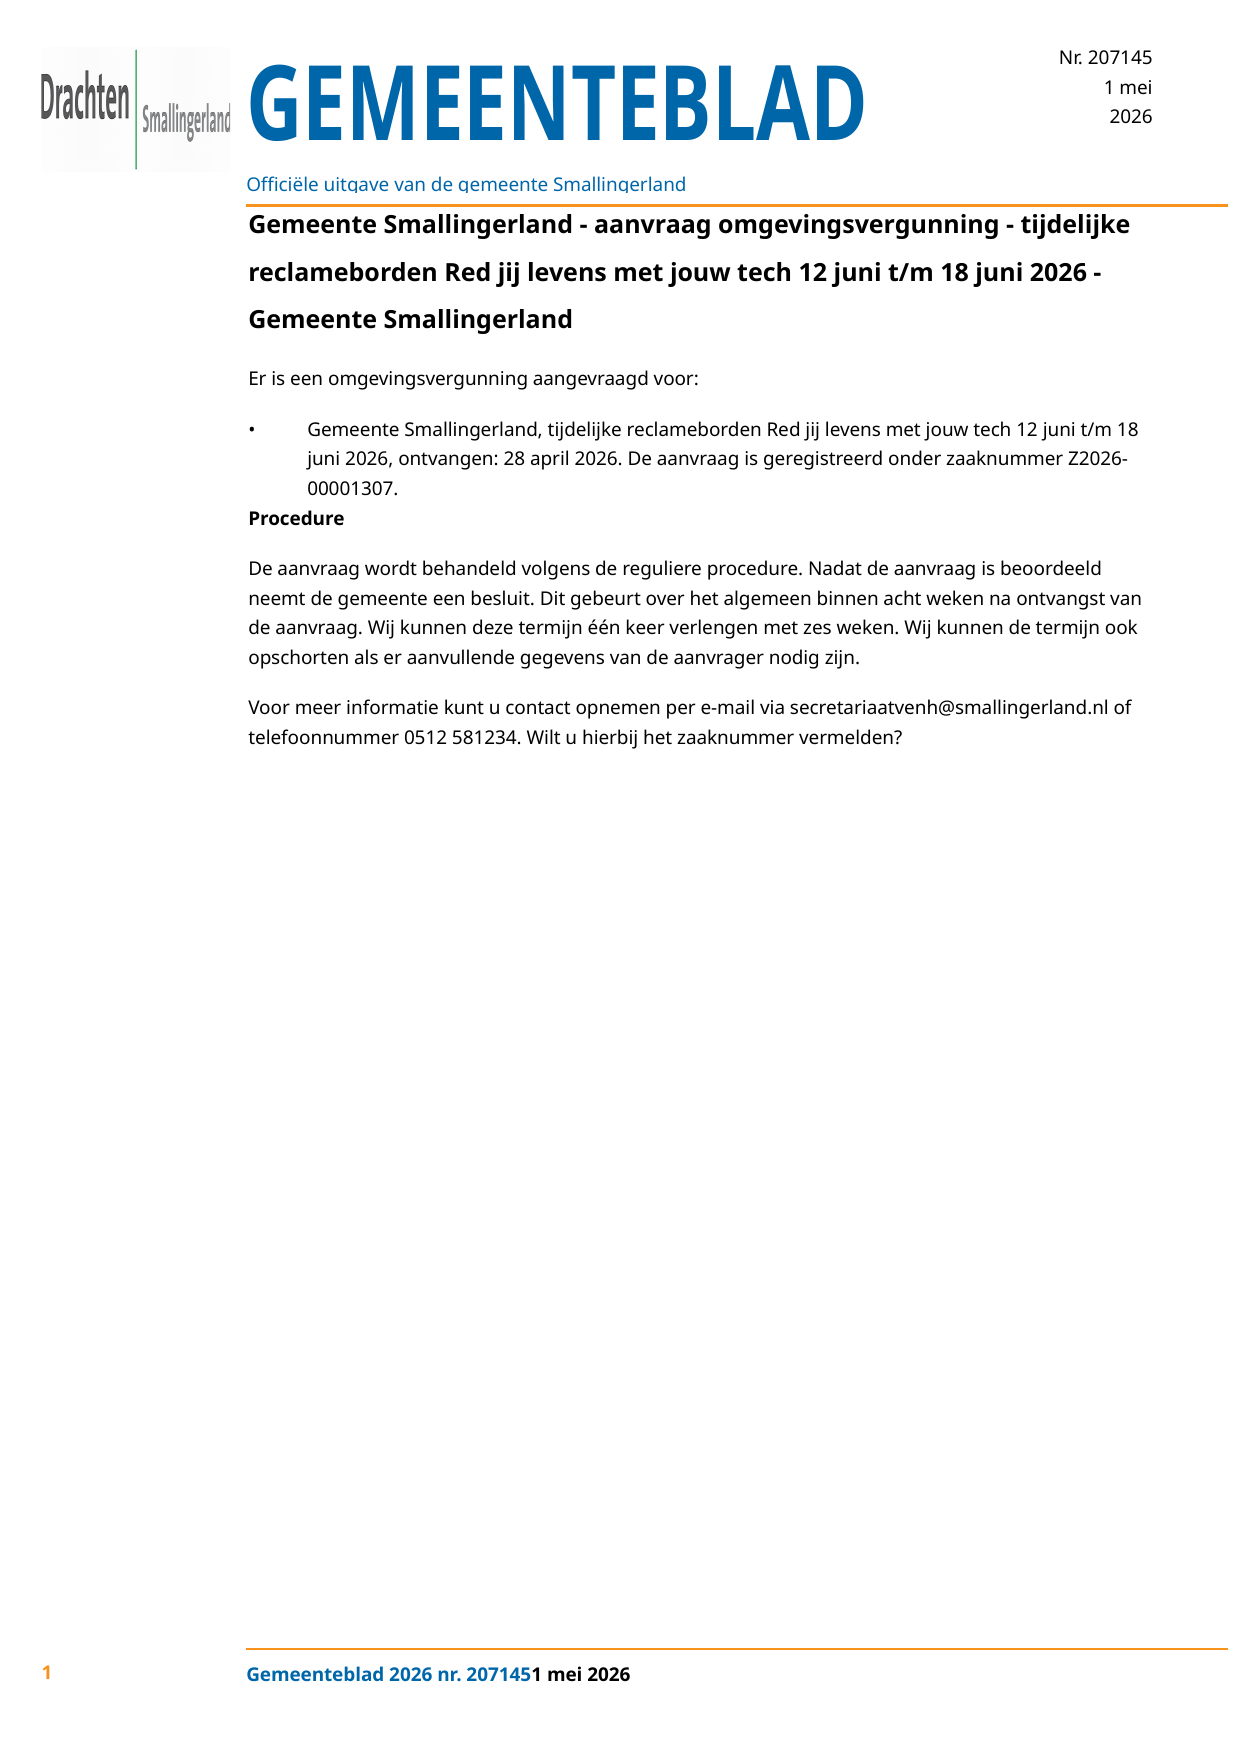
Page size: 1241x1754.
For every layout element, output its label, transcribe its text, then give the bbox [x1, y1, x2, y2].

text Procedure [248, 505, 1152, 530]
text Er is een omgevingsvergunning aangevraagd voor: [248, 366, 1152, 391]
text Voor meer informatie kunt u contact opnemen per e-mail via secretariaatvenh@smallingerland.nl of telefoonnummer 0512 581234. Wilt u hierbij het zaaknummer vermelden? [248, 694, 1152, 749]
picture [41, 47, 231, 172]
list Gemeente Smallingerland, tijdelijke reclameborden Red jij levens met jouw tech 12 juni t/m 18 juni 2026, ontvangen: 28 april 2026. De aanvraag is geregistreerd onder zaaknummer Z2026-00001307. [248, 416, 1152, 501]
text De aanvraag wordt behandeld volgens de reguliere procedure. Nadat de aanvraag is beoordeeld neemt de gemeente een besluit. Dit gebeurt over het algemeen binnen acht weken na ontvangst van de aanvraag. Wij kunnen deze termijn één keer verlengen met zes weken. Wij kunnen de termijn ook opschorten als er aanvullende gegevens van de aanvrager nodig zijn. [248, 555, 1152, 669]
text Gemeente Smallingerland - aanvraag omgevingsvergunning - tijdelijke reclameborden Red jij levens met jouw tech 12 juni t/m 18 juni 2026 - Gemeente Smallingerland [248, 207, 1152, 336]
